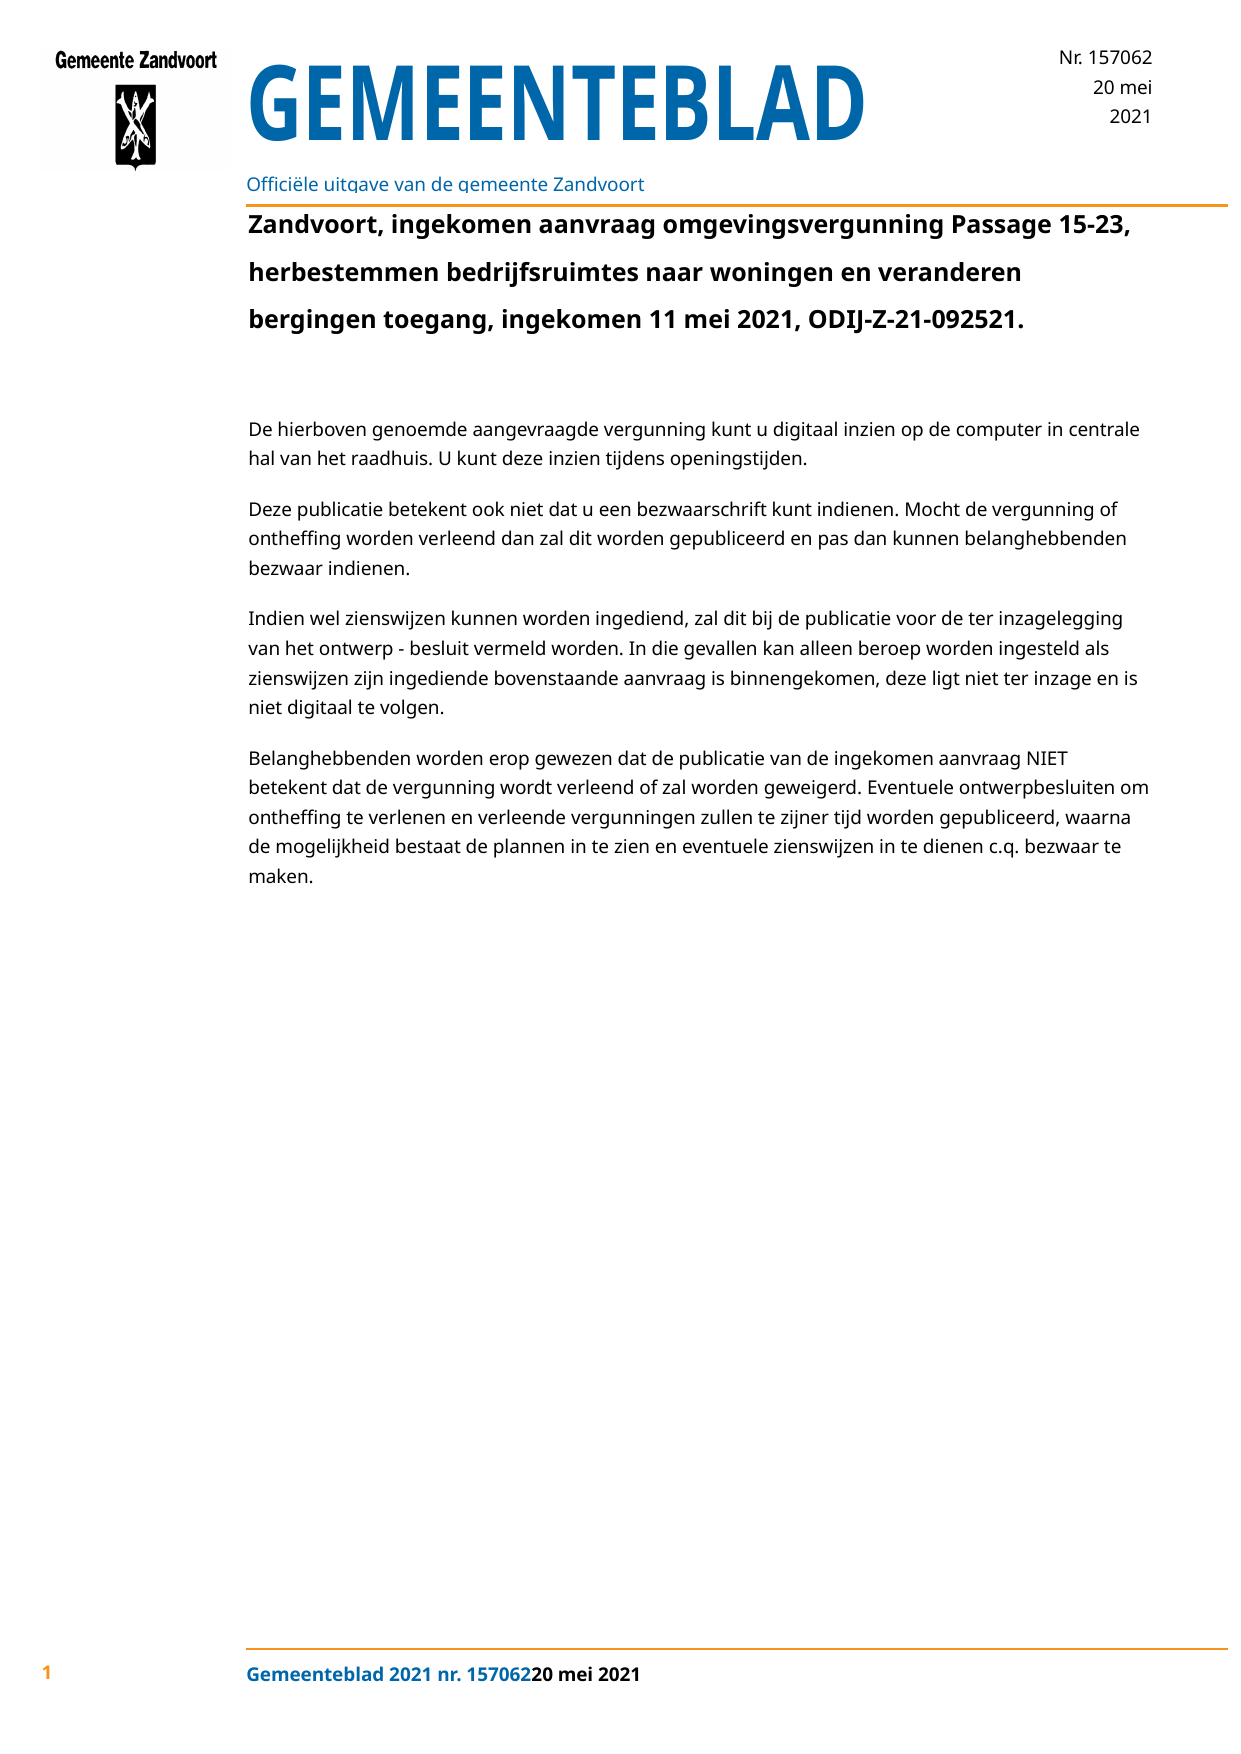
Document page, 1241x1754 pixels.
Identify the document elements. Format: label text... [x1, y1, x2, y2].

text Indien wel zienswijzen kunnen worden ingediend, zal dit bij de publicatie voor de ter inzagelegging van het ontwerp - besluit vermeld worden. In die gevallen kan alleen beroep worden ingesteld als zienswijzen zijn ingediende bovenstaande aanvraag is binnengekomen, deze ligt niet ter inzage en is niet digitaal te volgen. [248, 606, 1152, 720]
text Zandvoort, ingekomen aanvraag omgevingsvergunning Passage 15-23, herbestemmen bedrijfsruimtes naar woningen en veranderen bergingen toegang, ingekomen 11 mei 2021, ODIJ-Z-21-092521. [248, 207, 1152, 336]
text De hierboven genoemde aangevraagde vergunning kunt u digitaal inzien op de computer in centrale hal van het raadhuis. U kunt deze inzien tijdens openingstijden. [248, 416, 1152, 471]
text Deze publicatie betekent ook niet dat u een bezwaarschrift kunt indienen. Mocht de vergunning of ontheffing worden verleend dan zal dit worden gepubliceerd en pas dan kunnen belanghebbenden bezwaar indienen. [248, 496, 1152, 581]
text Belanghebbenden worden erop gewezen dat de publicatie van de ingekomen aanvraag NIET betekent dat de vergunning wordt verleend of zal worden geweigerd. Eventuele ontwerpbesluiten om ontheffing te verlenen en verleende vergunningen zullen te zijner tijd worden gepubliceerd, waarna de mogelijkheid bestaat de plannen in te zien en eventuele zienswijzen in te dienen c.q. bezwaar te maken. [248, 745, 1152, 889]
picture [41, 47, 231, 172]
